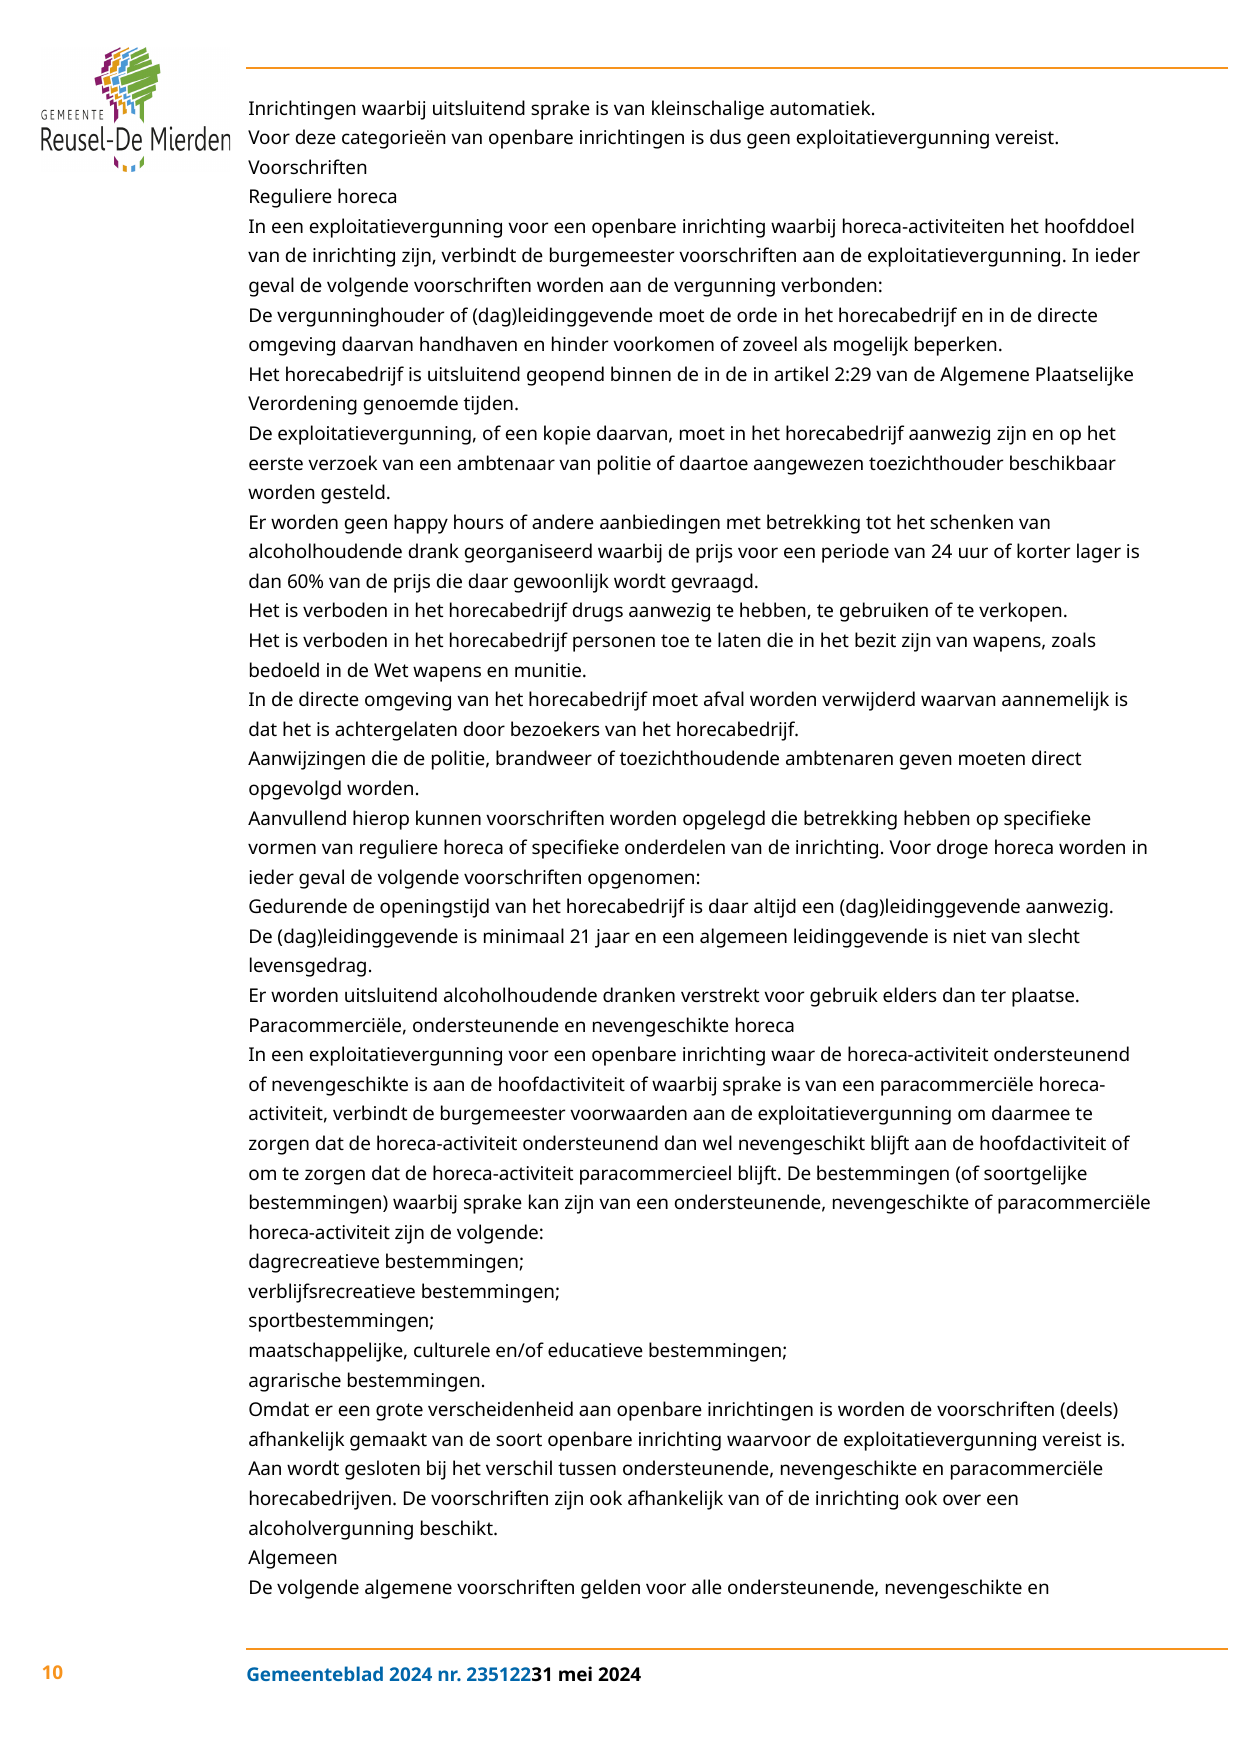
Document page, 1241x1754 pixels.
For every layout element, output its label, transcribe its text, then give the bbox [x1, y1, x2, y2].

text Voorschriften [248, 154, 1152, 180]
text De exploitatievergunning, of een kopie daarvan, moet in het horecabedrijf aanwezig zijn en op het eerste verzoek van een ambtenaar van politie of daartoe aangewezen toezichthouder beschikbaar worden gesteld. [248, 420, 1152, 505]
text maatschappelijke, culturele en/of educatieve bestemmingen; [248, 1337, 1152, 1363]
text Het is verboden in het horecabedrijf drugs aanwezig te hebben, te gebruiken of te verkopen. [248, 598, 1152, 623]
picture [41, 47, 231, 172]
text In een exploitatievergunning voor een openbare inrichting waar de horeca-activiteit ondersteunend of nevengeschikte is aan de hoofdactiviteit of waarbij sprake is van een paracommerciële horeca-activiteit, verbindt de burgemeester voorwaarden aan de exploitatievergunning om daarmee te zorgen dat de horeca-activiteit ondersteunend dan wel nevengeschikt blijft aan de hoofdactiviteit of om te zorgen dat de horeca-activiteit paracommercieel blijft. De bestemmingen (of soortgelijke bestemmingen) waarbij sprake kan zijn van een ondersteunende, nevengeschikte of paracommerciële horeca-activiteit zijn de volgende: [248, 1041, 1152, 1245]
text Algemeen [248, 1544, 1152, 1570]
text Reguliere horeca [248, 183, 1152, 209]
text sportbestemmingen; [248, 1308, 1152, 1333]
text Omdat er een grote verscheidenheid aan openbare inrichtingen is worden de voorschriften (deels) afhankelijk gemaakt van de soort openbare inrichting waarvoor de exploitatievergunning vereist is. Aan wordt gesloten bij het verschil tussen ondersteunende, nevengeschikte en paracommerciële horecabedrijven. De voorschriften zijn ook afhankelijk van of de inrichting ook over een alcoholvergunning beschikt. [248, 1396, 1152, 1541]
text De (dag)leidinggevende is minimaal 21 jaar en een algemeen leidinggevende is niet van slecht levensgedrag. [248, 923, 1152, 978]
text Er worden uitsluitend alcoholhoudende dranken verstrekt voor gebruik elders dan ter plaatse. [248, 982, 1152, 1008]
text De vergunninghouder of (dag)leidinggevende moet de orde in het horecabedrijf en in de directe omgeving daarvan handhaven en hinder voorkomen of zoveel als mogelijk beperken. [248, 302, 1152, 357]
text Paracommerciële, ondersteunende en nevengeschikte horeca [248, 1012, 1152, 1038]
text Gedurende de openingstijd van het horecabedrijf is daar altijd een (dag)leidinggevende aanwezig. [248, 893, 1152, 919]
text In een exploitatievergunning voor een openbare inrichting waarbij horeca-activiteiten het hoofddoel van de inrichting zijn, verbindt de burgemeester voorschriften aan de exploitatievergunning. In ieder geval de volgende voorschriften worden aan de vergunning verbonden: [248, 213, 1152, 298]
text verblijfsrecreatieve bestemmingen; [248, 1278, 1152, 1304]
text Aanvullend hierop kunnen voorschriften worden opgelegd die betrekking hebben op specifieke vormen van reguliere horeca of specifieke onderdelen van de inrichting. Voor droge horeca worden in ieder geval de volgende voorschriften opgenomen: [248, 805, 1152, 890]
text Inrichtingen waarbij uitsluitend sprake is van kleinschalige automatiek. [248, 95, 1152, 121]
text In de directe omgeving van het horecabedrijf moet afval worden verwijderd waarvan aannemelijk is dat het is achtergelaten door bezoekers van het horecabedrijf. [248, 686, 1152, 742]
text Het is verboden in het horecabedrijf personen toe te laten die in het bezit zijn van wapens, zoals bedoeld in de Wet wapens en munitie. [248, 627, 1152, 683]
text Het horecabedrijf is uitsluitend geopend binnen de in de in artikel 2:29 van de Algemene Plaatselijke Verordening genoemde tijden. [248, 361, 1152, 416]
text dagrecreatieve bestemmingen; [248, 1248, 1152, 1274]
text Aanwijzingen die de politie, brandweer of toezichthoudende ambtenaren geven moeten direct opgevolgd worden. [248, 746, 1152, 801]
text agrarische bestemmingen. [248, 1367, 1152, 1393]
text Er worden geen happy hours of andere aanbiedingen met betrekking tot het schenken van alcoholhoudende drank georganiseerd waarbij de prijs voor een periode van 24 uur of korter lager is dan 60% van de prijs die daar gewoonlijk wordt gevraagd. [248, 509, 1152, 594]
text De volgende algemene voorschriften gelden voor alle ondersteunende, nevengeschikte en [248, 1574, 1152, 1600]
text Voor deze categorieën van openbare inrichtingen is dus geen exploitatievergunning vereist. [248, 124, 1152, 150]
